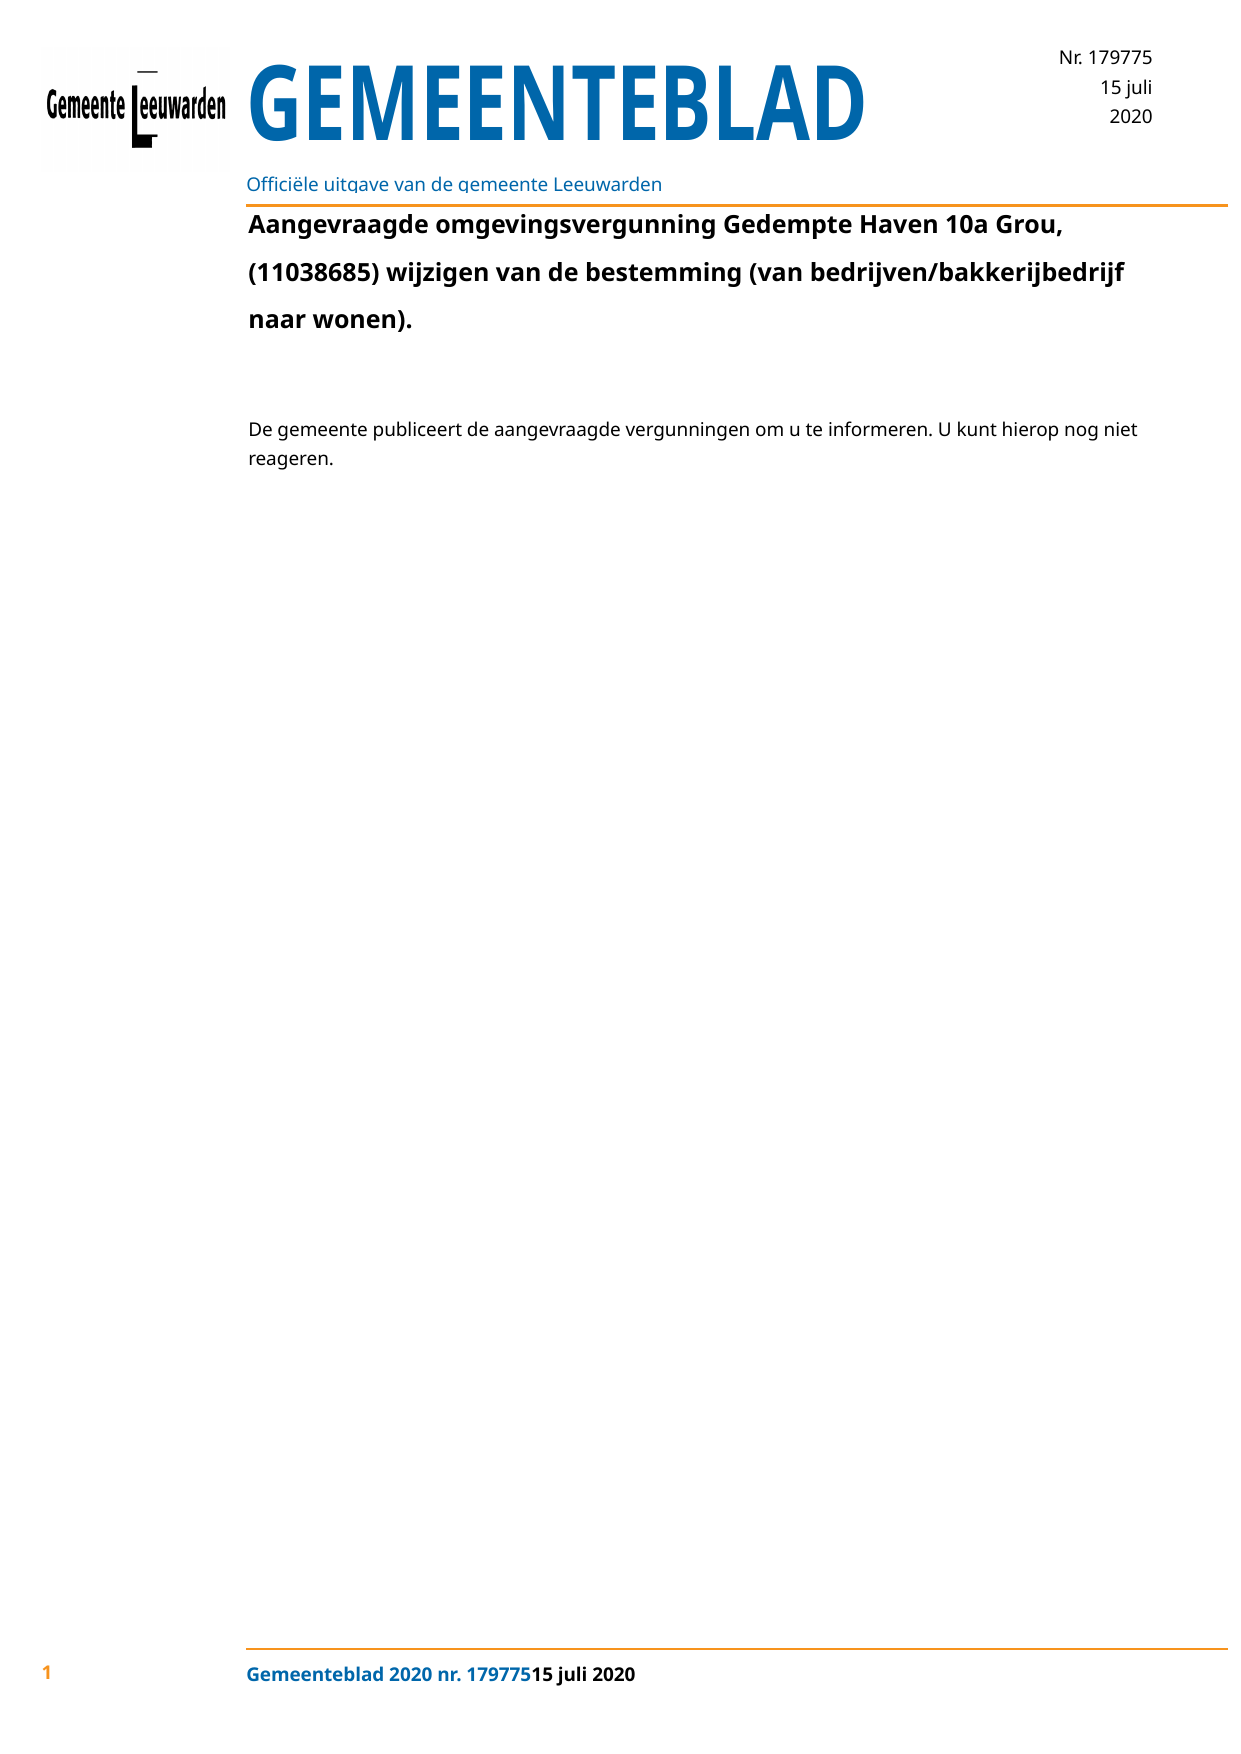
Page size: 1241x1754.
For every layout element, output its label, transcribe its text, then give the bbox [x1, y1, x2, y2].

picture [41, 47, 231, 172]
text De gemeente publiceert de aangevraagde vergunningen om u te informeren. U kunt hierop nog niet reageren. [248, 416, 1152, 471]
text Aangevraagde omgevingsvergunning Gedempte Haven 10a Grou, (11038685) wijzigen van de bestemming (van bedrijven/bakkerijbedrijf naar wonen). [248, 207, 1152, 336]
